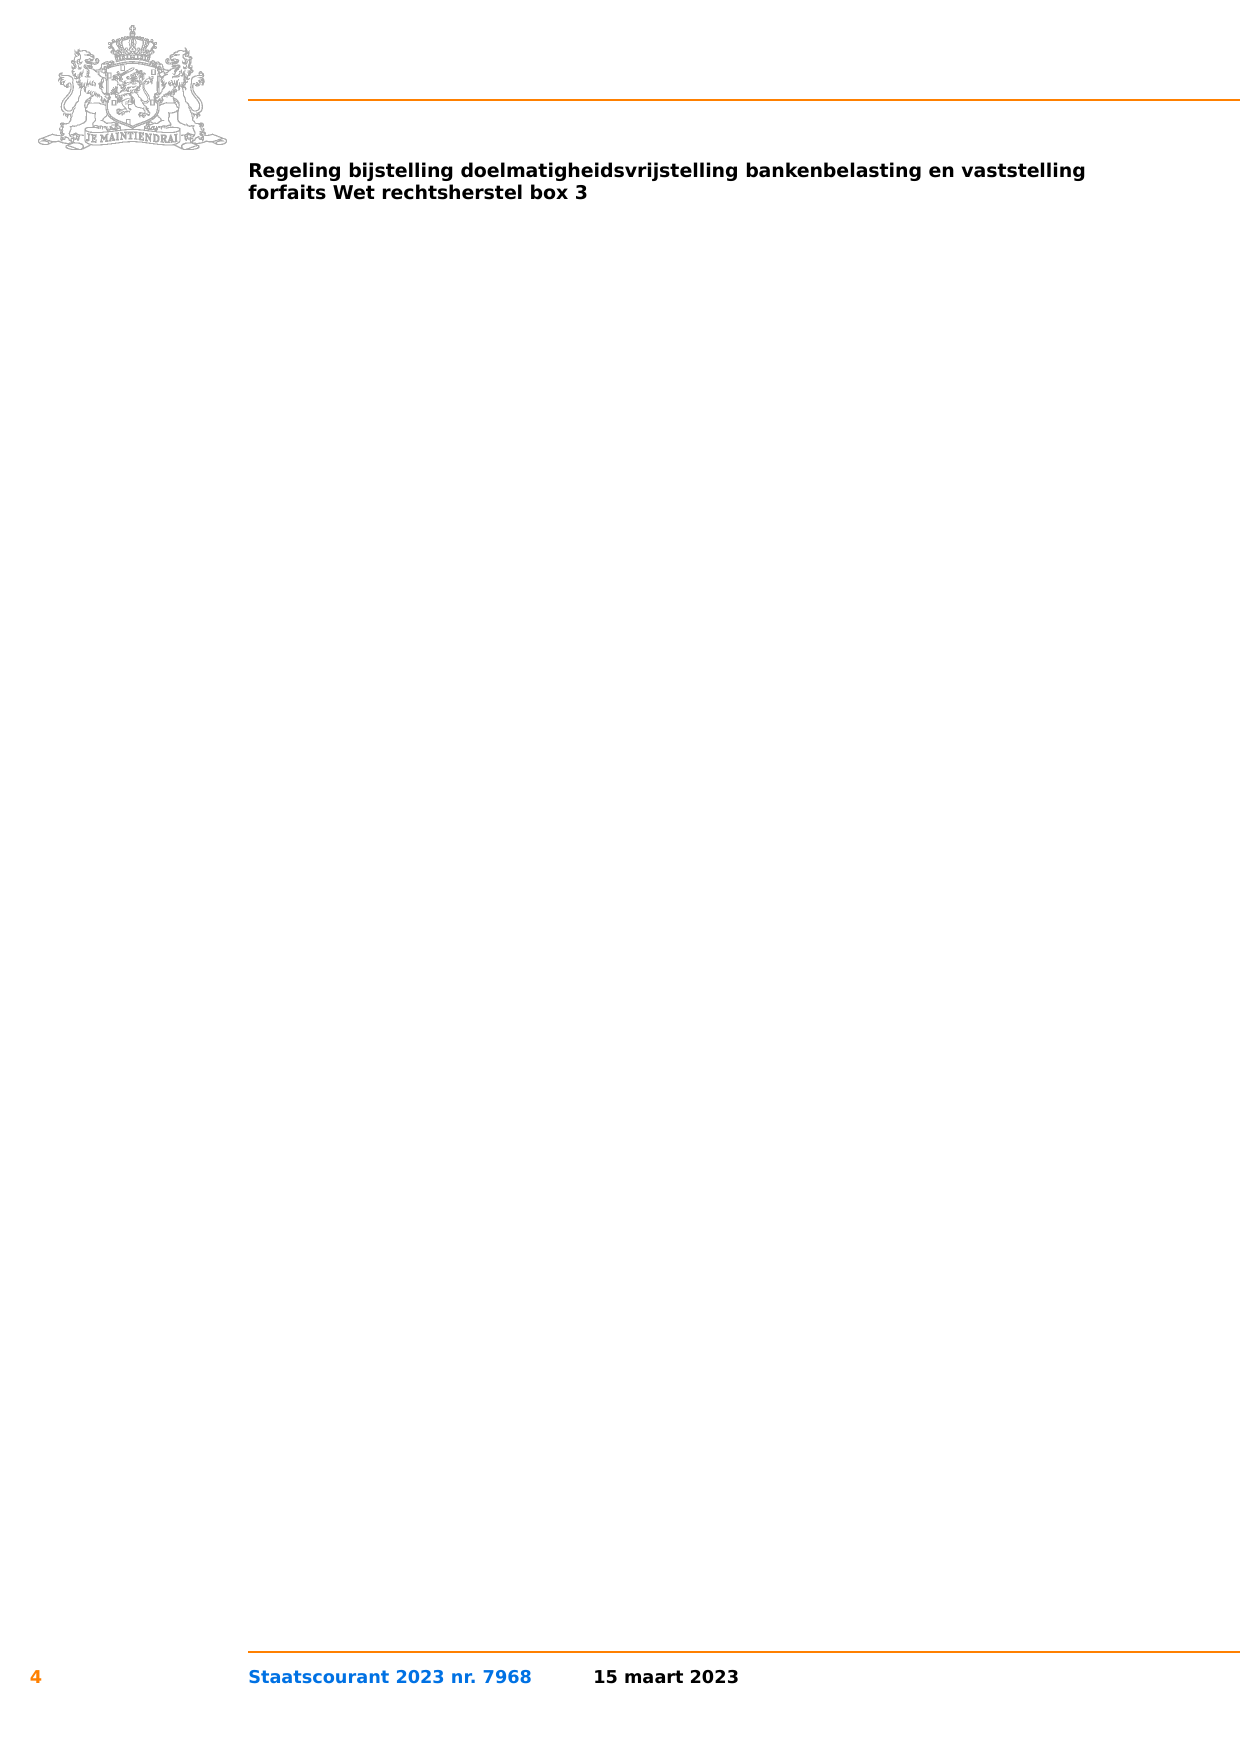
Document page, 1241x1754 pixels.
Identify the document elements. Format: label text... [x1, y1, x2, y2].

picture [38, 25, 227, 150]
subtitle Regeling bijstelling doelmatigheidsvrijstelling bankenbelasting en vaststelling forfaits Wet rechtsherstel box 3 [248, 160, 1163, 204]
